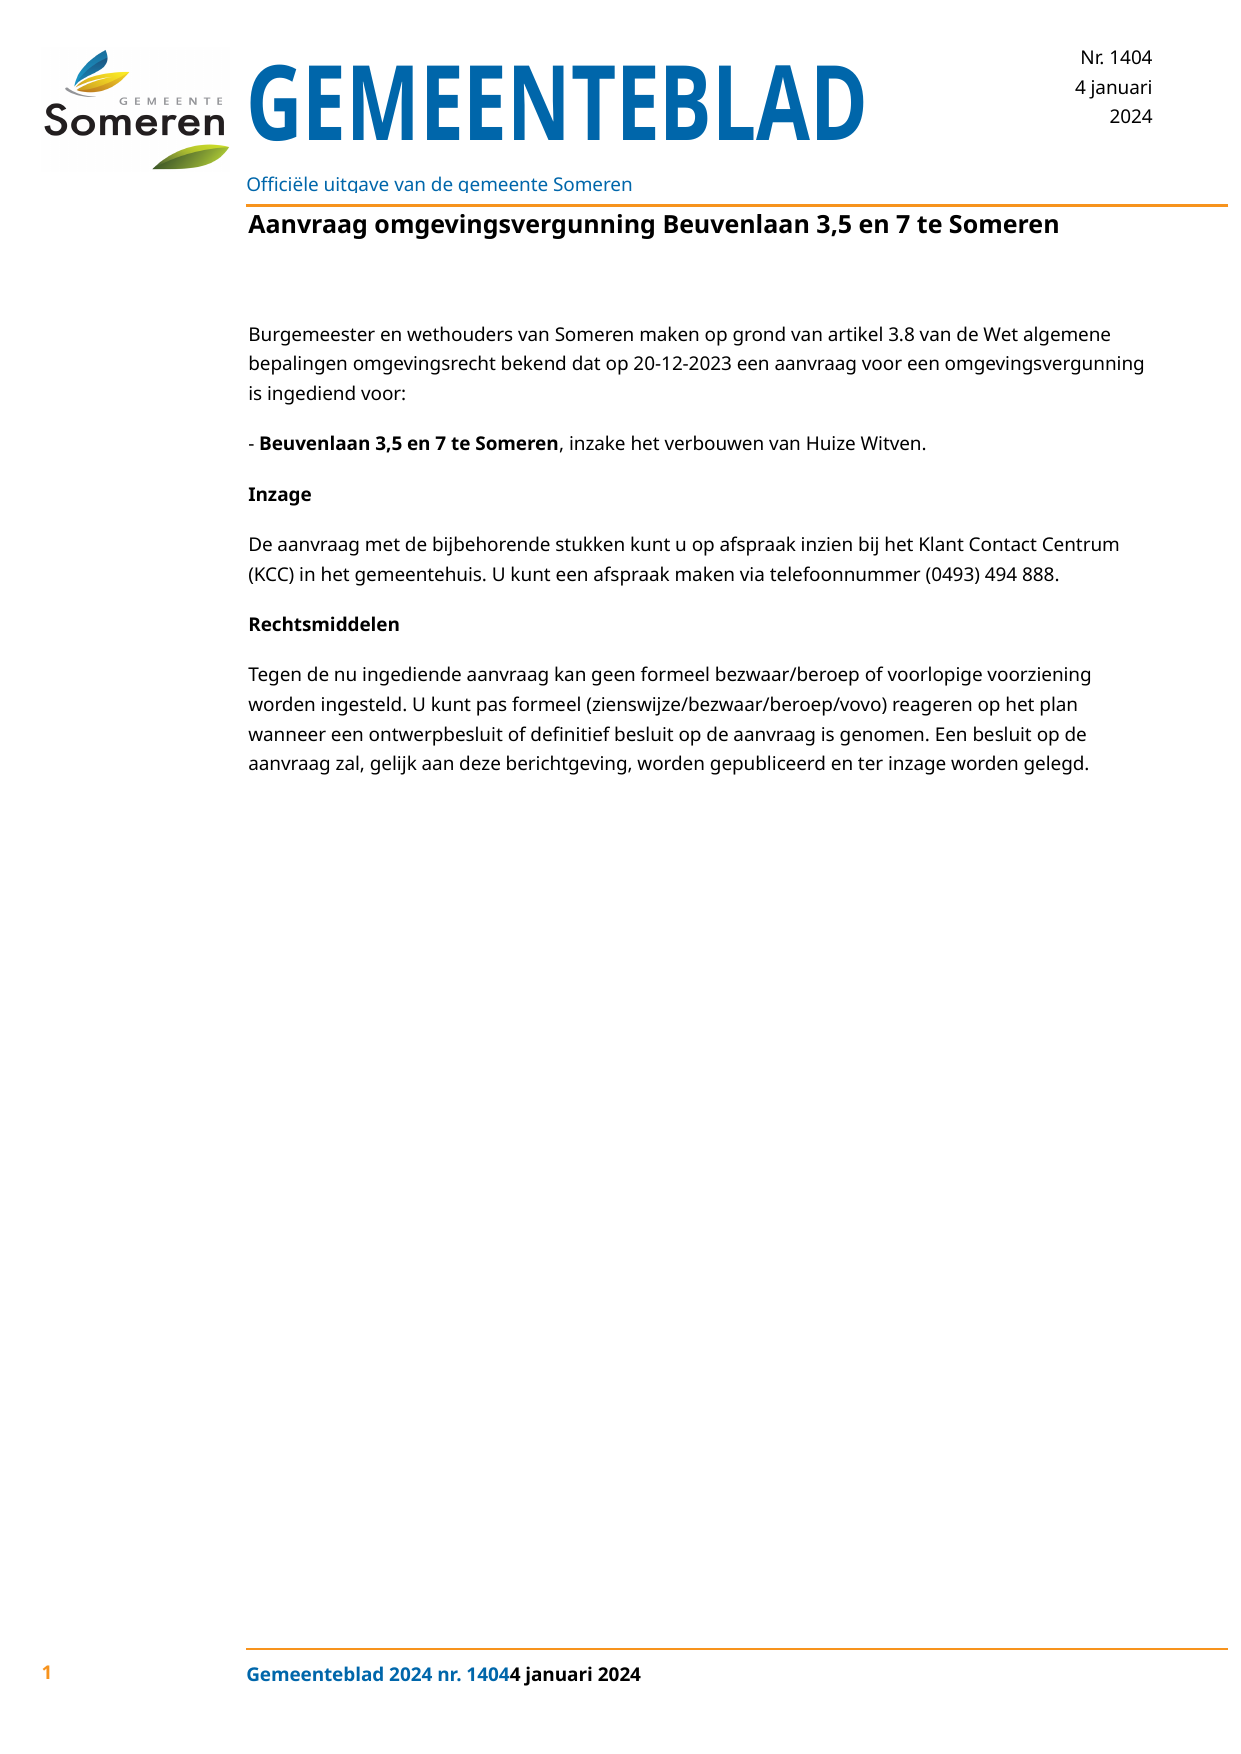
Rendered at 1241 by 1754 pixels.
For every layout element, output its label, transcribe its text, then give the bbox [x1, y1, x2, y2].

text Rechtsmiddelen [248, 611, 1152, 637]
text Burgemeester en wethouders van Someren maken op grond van artikel 3.8 van de Wet algemene bepalingen omgevingsrecht bekend dat op 20-12-2023 een aanvraag voor een omgevingsvergunning is ingediend voor: [248, 321, 1152, 406]
text De aanvraag met de bijbehorende stukken kunt u op afspraak inzien bij het Klant Contact Centrum (KCC) in het gemeentehuis. U kunt een afspraak maken via telefoonnummer (0493) 494 888. [248, 531, 1152, 586]
text Inzage [248, 481, 1152, 506]
picture [41, 47, 231, 172]
text - Beuvenlaan 3,5 en 7 te Someren, inzake het verbouwen van Huize Witven. [248, 430, 1152, 456]
text Aanvraag omgevingsvergunning Beuvenlaan 3,5 en 7 te Someren [248, 207, 1152, 241]
text Tegen de nu ingediende aanvraag kan geen formeel bezwaar/beroep of voorlopige voorziening worden ingesteld. U kunt pas formeel (zienswijze/bezwaar/beroep/vovo) reageren op het plan wanneer een ontwerpbesluit of definitief besluit op de aanvraag is genomen. Een besluit op de aanvraag zal, gelijk aan deze berichtgeving, worden gepubliceerd en ter inzage worden gelegd. [248, 662, 1152, 776]
